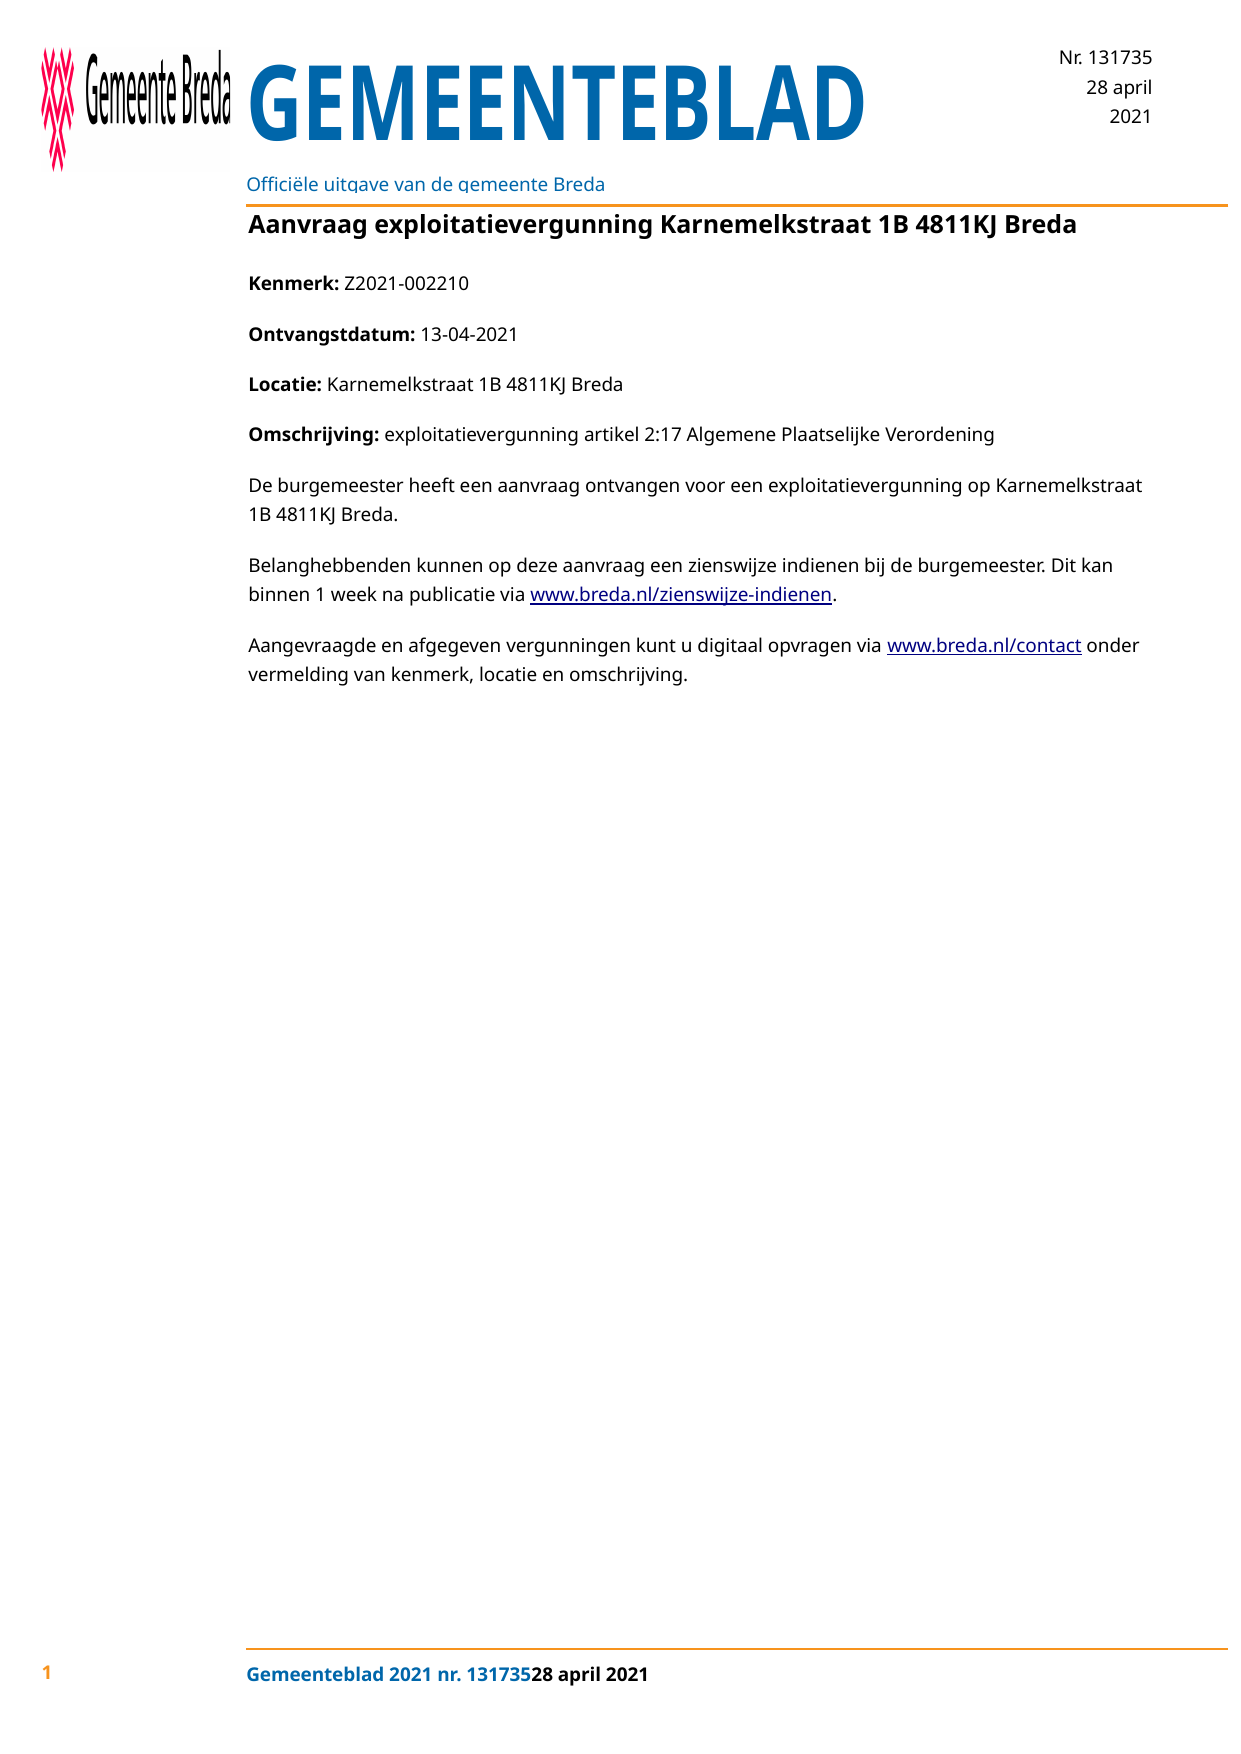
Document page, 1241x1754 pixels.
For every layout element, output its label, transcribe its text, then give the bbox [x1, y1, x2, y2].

text Locatie: Karnemelkstraat 1B 4811KJ Breda [248, 371, 1152, 397]
text Kenmerk: Z2021-002210 [248, 270, 1152, 296]
picture [41, 47, 231, 172]
text Aangevraagde en afgegeven vergunningen kunt u digitaal opvragen via www.breda.nl/contact onder vermelding van kenmerk, locatie en omschrijving. [248, 632, 1152, 687]
text Ontvangstdatum: 13-04-2021 [248, 321, 1152, 346]
text De burgemeester heeft een aanvraag ontvangen voor een exploitatievergunning op Karnemelkstraat 1B 4811KJ Breda. [248, 472, 1152, 527]
text Aanvraag exploitatievergunning Karnemelkstraat 1B 4811KJ Breda [248, 207, 1152, 241]
text Omschrijving: exploitatievergunning artikel 2:17 Algemene Plaatselijke Verordening [248, 422, 1152, 447]
text Belanghebbenden kunnen op deze aanvraag een zienswijze indienen bij de burgemeester. Dit kan binnen 1 week na publicatie via www.breda.nl/zienswijze-indienen. [248, 552, 1152, 607]
